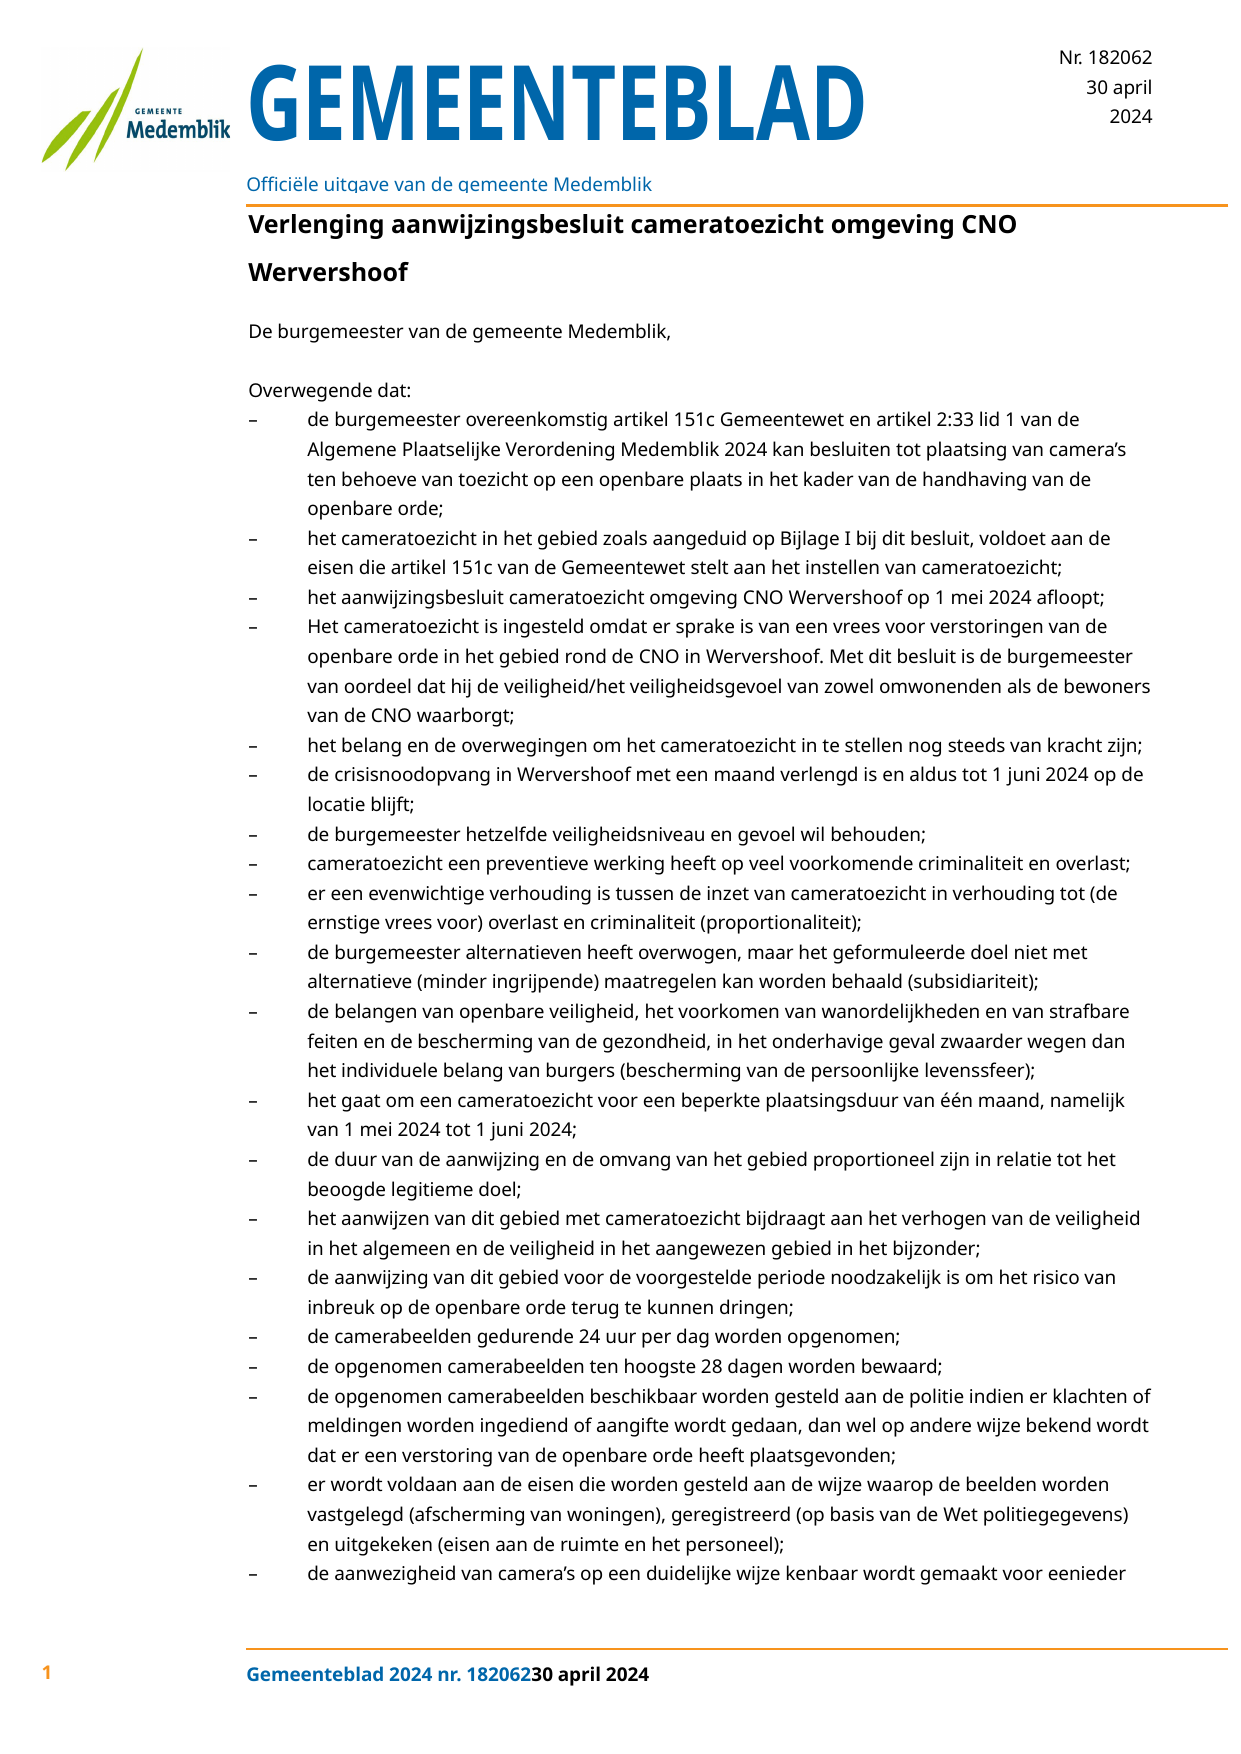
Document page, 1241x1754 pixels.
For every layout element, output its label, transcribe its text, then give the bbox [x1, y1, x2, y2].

list de burgemeester alternatieven heeft overwogen, maar het geformuleerde doel niet met alternatieve (minder ingrijpende) maatregelen kan worden behaald (subsidiariteit); [248, 939, 1152, 994]
list het aanwijzen van dit gebied met cameratoezicht bijdraagt aan het verhogen van de veiligheid in het algemeen en de veiligheid in het aangewezen gebied in het bijzonder; [248, 1205, 1152, 1261]
list er wordt voldaan aan de eisen die worden gesteld aan de wijze waarop de beelden worden vastgelegd (afscherming van woningen), geregistreerd (op basis van de Wet politiegegevens) en uitgekeken (eisen aan de ruimte en het personeel); [248, 1472, 1152, 1557]
list de opgenomen camerabeelden beschikbaar worden gesteld aan de politie indien er klachten of meldingen worden ingediend of aangifte wordt gedaan, dan wel op andere wijze bekend wordt dat er een verstoring van de openbare orde heeft plaatsgevonden; [248, 1383, 1152, 1468]
list de camerabeelden gedurende 24 uur per dag worden opgenomen; [248, 1324, 1152, 1349]
list het cameratoezicht in het gebied zoals aangeduid op Bijlage I bij dit besluit, voldoet aan de eisen die artikel 151c van de Gemeentewet stelt aan het instellen van cameratoezicht; [248, 525, 1152, 580]
text Overwegende dat: [248, 377, 1152, 403]
list de belangen van openbare veiligheid, het voorkomen van wanordelijkheden en van strafbare feiten en de bescherming van de gezondheid, in het onderhavige geval zwaarder wegen dan het individuele belang van burgers (bescherming van de persoonlijke levenssfeer); [248, 998, 1152, 1083]
list het belang en de overwegingen om het cameratoezicht in te stellen nog steeds van kracht zijn; [248, 732, 1152, 758]
picture [41, 47, 231, 172]
list de burgemeester overeenkomstig artikel 151c Gemeentewet en artikel 2:33 lid 1 van de Algemene Plaatselijke Verordening Medemblik 2024 kan besluiten tot plaatsing van camera’s ten behoeve van toezicht op een openbare plaats in het kader van de handhaving van de openbare orde; [248, 407, 1152, 521]
list de aanwezigheid van camera’s op een duidelijke wijze kenbaar wordt gemaakt voor eenieder [248, 1560, 1152, 1586]
list de opgenomen camerabeelden ten hoogste 28 dagen worden bewaard; [248, 1353, 1152, 1379]
list de burgemeester hetzelfde veiligheidsniveau en gevoel wil behouden; [248, 821, 1152, 847]
list de crisisnoodopvang in Wervershoof met een maand verlengd is en aldus tot 1 juni 2024 op de locatie blijft; [248, 762, 1152, 817]
text Verlenging aanwijzingsbesluit cameratoezicht omgeving CNO Wervershoof [248, 207, 1152, 288]
list de aanwijzing van dit gebied voor de voorgestelde periode noodzakelijk is om het risico van inbreuk op de openbare orde terug te kunnen dringen; [248, 1264, 1152, 1320]
text De burgemeester van de gemeente Medemblik, [248, 318, 1152, 344]
list het gaat om een cameratoezicht voor een beperkte plaatsingsduur van één maand, namelijk van 1 mei 2024 tot 1 juni 2024; [248, 1087, 1152, 1142]
list er een evenwichtige verhouding is tussen de inzet van cameratoezicht in verhouding tot (de ernstige vrees voor) overlast en criminaliteit (proportionaliteit); [248, 880, 1152, 935]
list de duur van de aanwijzing en de omvang van het gebied proportioneel zijn in relatie tot het beoogde legitieme doel; [248, 1146, 1152, 1202]
list cameratoezicht een preventieve werking heeft op veel voorkomende criminaliteit en overlast; [248, 850, 1152, 876]
list het aanwijzingsbesluit cameratoezicht omgeving CNO Wervershoof op 1 mei 2024 afloopt; [248, 584, 1152, 610]
list Het cameratoezicht is ingesteld omdat er sprake is van een vrees voor verstoringen van de openbare orde in het gebied rond de CNO in Wervershoof. Met dit besluit is de burgemeester van oordeel dat hij de veiligheid/het veiligheidsgevoel van zowel omwonenden als de bewoners van de CNO waarborgt; [248, 614, 1152, 728]
